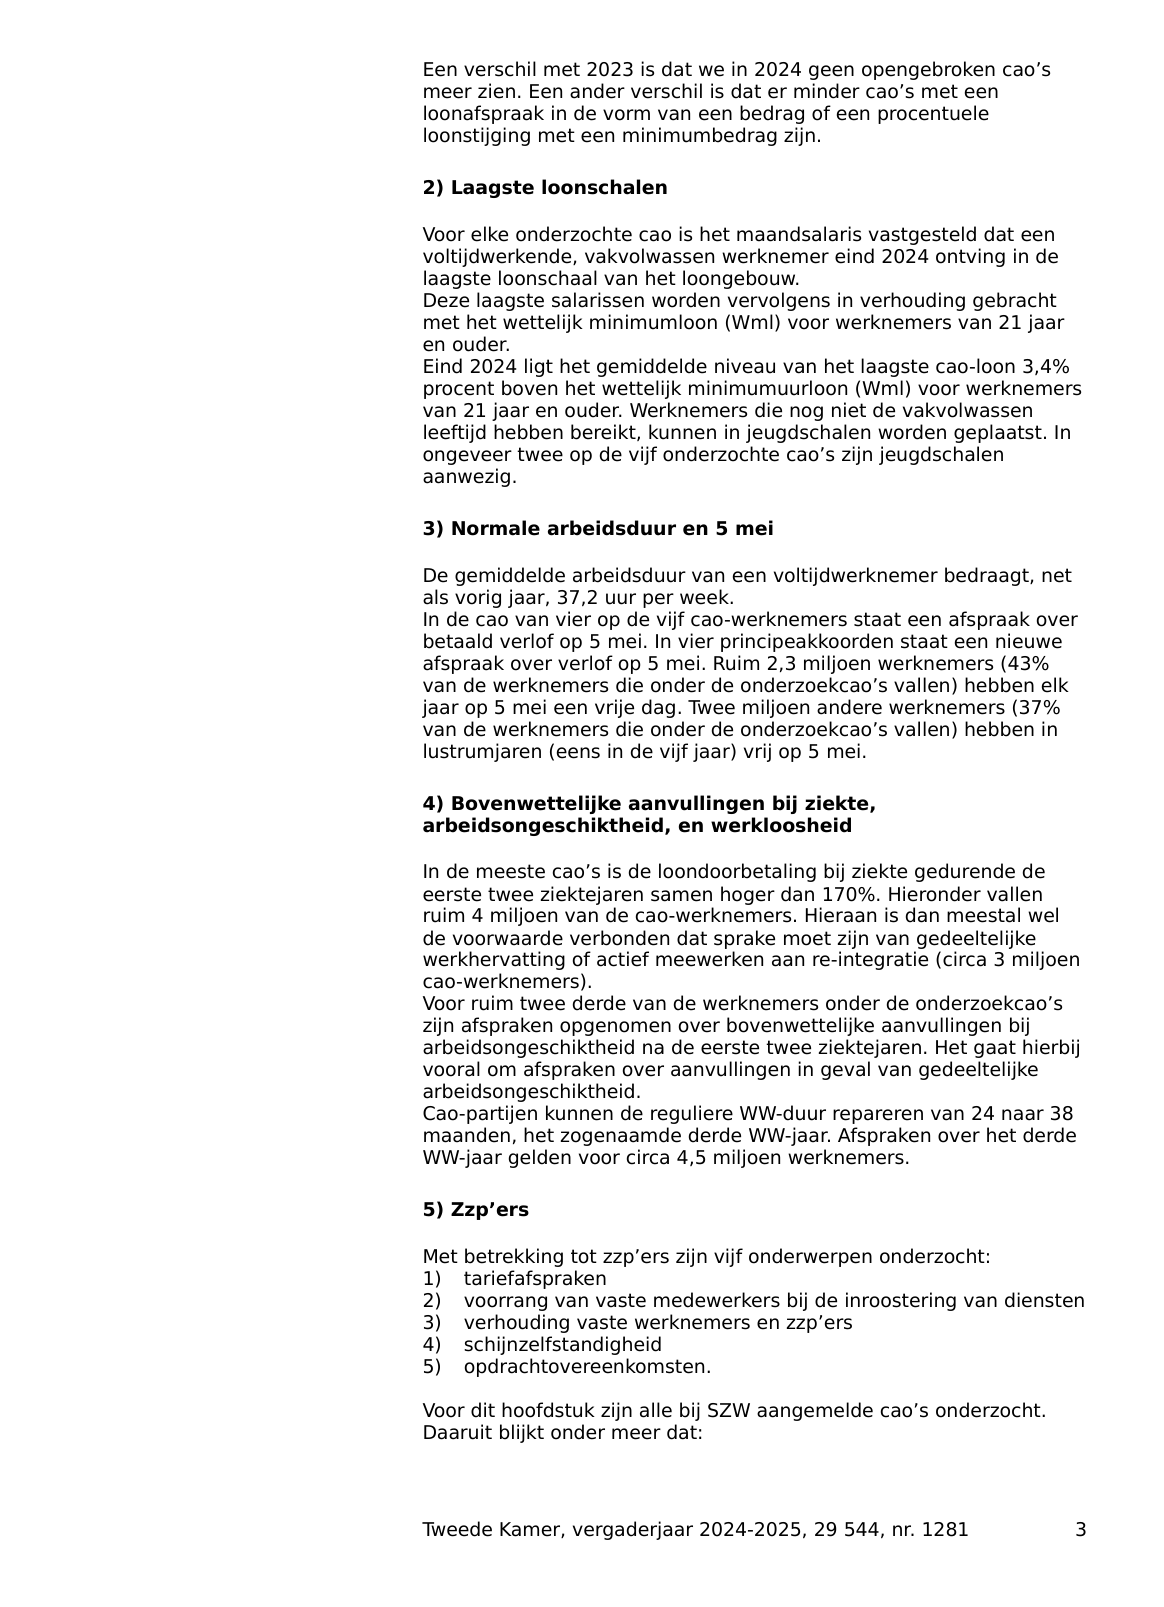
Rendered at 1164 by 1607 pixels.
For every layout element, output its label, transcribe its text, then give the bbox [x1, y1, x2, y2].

text 4) schijnzelfstandigheid [422, 1334, 1087, 1356]
text In de cao van vier op de vijf cao-werknemers staat een afspraak over betaald verlof op 5 mei. In vier principeakkoorden staat een nieuwe afspraak over verlof op 5 mei. Ruim 2,3 miljoen werknemers (43% van de werknemers die onder de onderzoekcao’s vallen) hebben elk jaar op 5 mei een vrije dag. Twee miljoen andere werknemers (37% van de werknemers die onder de onderzoekcao’s vallen) hebben in lustrumjaren (eens in de vijf jaar) vrij op 5 mei. [422, 609, 1087, 762]
subtitle 5) Zzp’ers [422, 1199, 1087, 1221]
text Deze laagste salarissen worden vervolgens in verhouding gebracht met het wettelijk minimumloon (Wml) voor werknemers van 21 jaar en ouder. [422, 290, 1087, 356]
text Voor ruim twee derde van de werknemers onder de onderzoekcao’s zijn afspraken opgenomen over bovenwettelijke aanvullingen bij arbeidsongeschiktheid na de eerste twee ziektejaren. Het gaat hierbij vooral om afspraken over aanvullingen in geval van gedeeltelijke arbeidsongeschiktheid. [422, 993, 1087, 1103]
text Met betrekking tot zzp’ers zijn vijf onderwerpen onderzocht: [422, 1246, 1087, 1268]
text 1) tariefafspraken [422, 1268, 1087, 1290]
text In de meeste cao’s is de loondoorbetaling bij ziekte gedurende de eerste twee ziektejaren samen hoger dan 170%. Hieronder vallen ruim 4 miljoen van de cao-werknemers. Hieraan is dan meestal wel de voorwaarde verbonden dat sprake moet zijn van gedeeltelijke werkhervatting of actief meewerken aan re-integratie (circa 3 miljoen cao-werknemers). [422, 861, 1087, 993]
text Een verschil met 2023 is dat we in 2024 geen opengebroken cao’s meer zien. Een ander verschil is dat er minder cao’s met een loonafspraak in de vorm van een bedrag of een procentuele loonstijging met een minimumbedrag zijn. [422, 59, 1087, 147]
subtitle 3) Normale arbeidsduur en 5 mei [422, 518, 1087, 540]
subtitle 4) Bovenwettelijke aanvullingen bij ziekte, arbeidsongeschiktheid, en werkloosheid [422, 792, 1087, 836]
text Cao-partijen kunnen de reguliere WW-duur repareren van 24 naar 38 maanden, het zogenaamde derde WW-jaar. Afspraken over het derde WW-jaar gelden voor circa 4,5 miljoen werknemers. [422, 1103, 1087, 1169]
text Eind 2024 ligt het gemiddelde niveau van het laagste cao-loon 3,4% procent boven het wettelijk minimumuurloon (Wml) voor werknemers van 21 jaar en ouder. Werknemers die nog niet de vakvolwassen leeftijd hebben bereikt, kunnen in jeugdschalen worden geplaatst. In ongeveer twee op de vijf onderzochte cao’s zijn jeugdschalen aanwezig. [422, 356, 1087, 488]
text 3) verhouding vaste werknemers en zzp’ers [422, 1312, 1087, 1334]
text De gemiddelde arbeidsduur van een voltijdwerknemer bedraagt, net als vorig jaar, 37,2 uur per week. [422, 565, 1087, 609]
text Voor elke onderzochte cao is het maandsalaris vastgesteld dat een voltijdwerkende, vakvolwassen werknemer eind 2024 ontving in de laagste loonschaal van het loongebouw. [422, 224, 1087, 290]
subtitle 2) Laagste loonschalen [422, 177, 1087, 199]
text 2) voorrang van vaste medewerkers bij de inroostering van diensten [422, 1290, 1087, 1312]
text Voor dit hoofdstuk zijn alle bij SZW aangemelde cao’s onderzocht. Daaruit blijkt onder meer dat: [422, 1400, 1087, 1444]
text 5) opdrachtovereenkomsten. [422, 1356, 1087, 1378]
